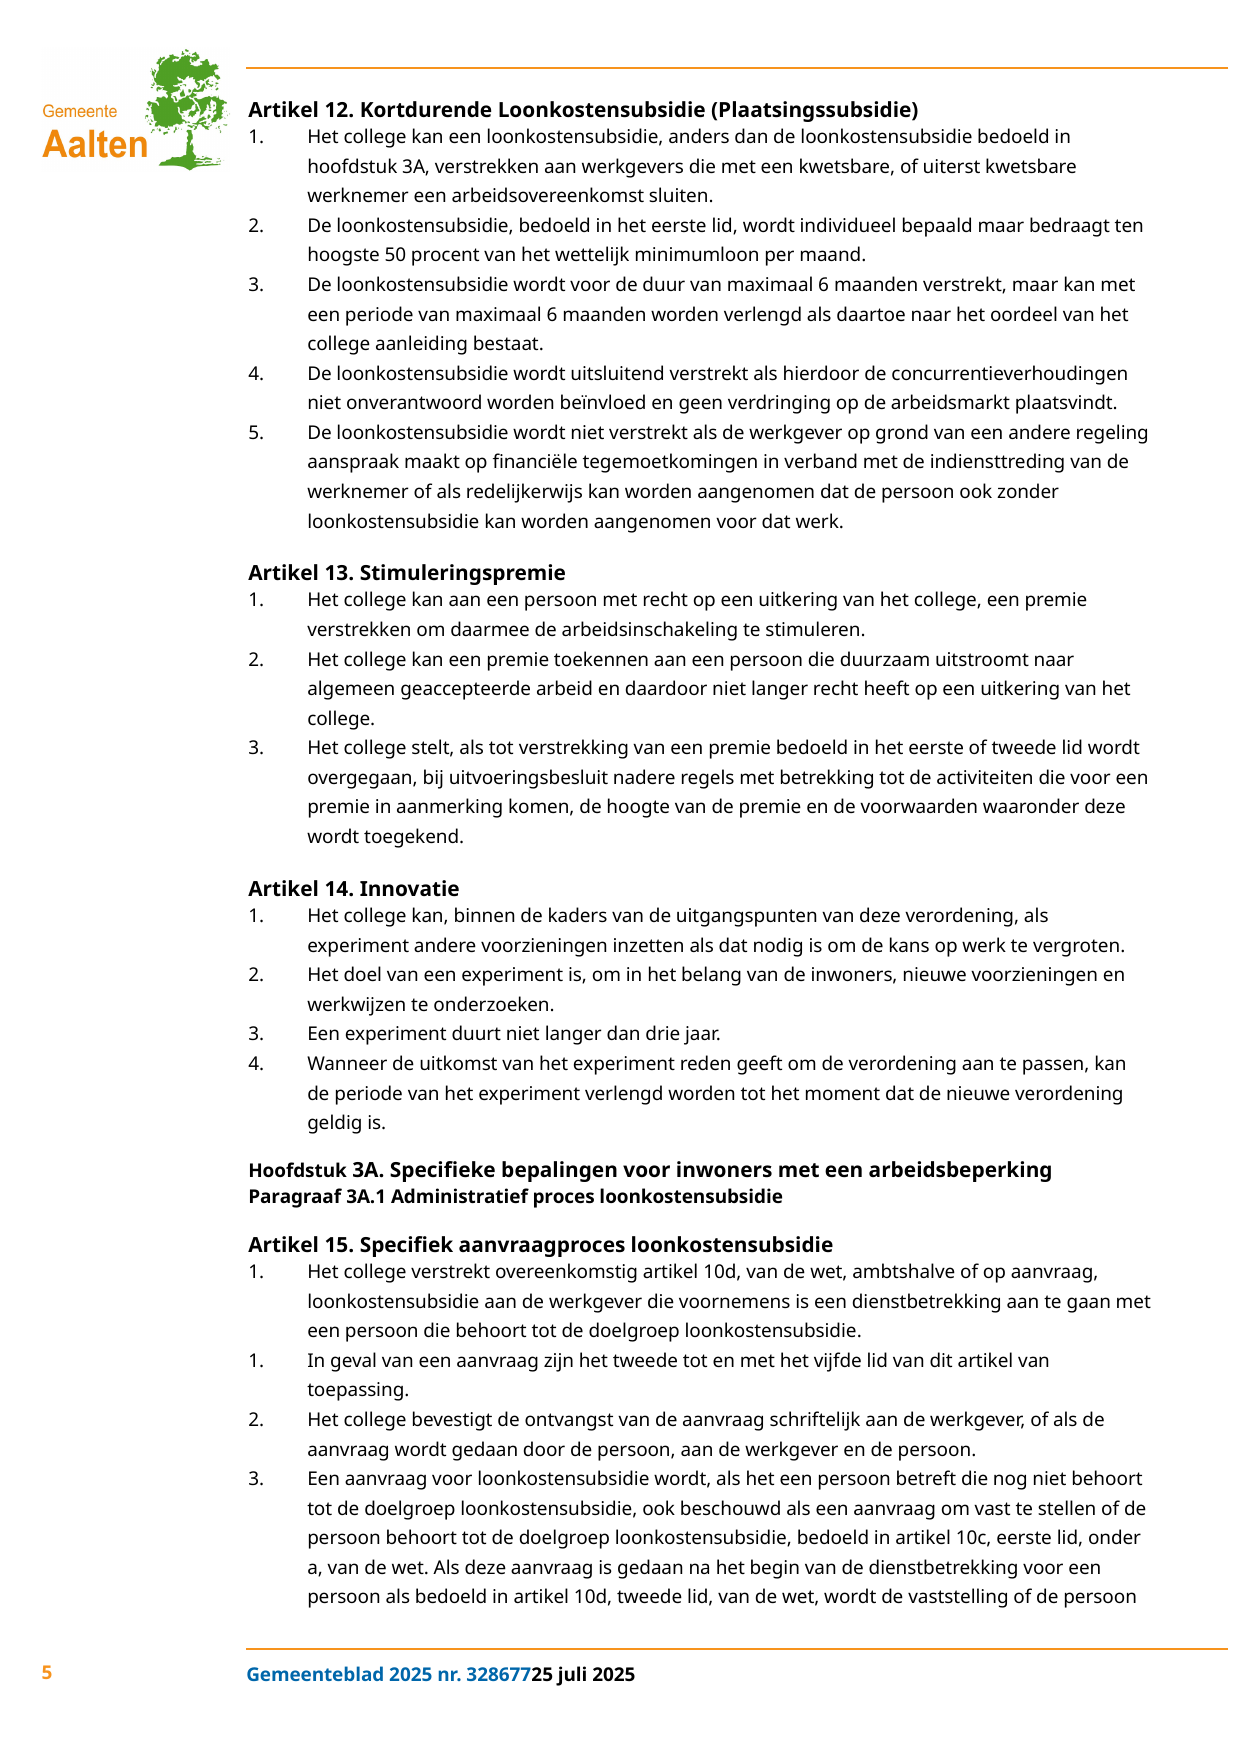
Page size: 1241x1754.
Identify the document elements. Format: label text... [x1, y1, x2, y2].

text Hoofdstuk 3A. Specifieke bepalingen voor inwoners met een arbeidsbeperking [248, 1155, 1152, 1183]
list Het college kan aan een persoon met recht op een uitkering van het college, een premie verstrekken om daarmee de arbeidsinschakeling te stimuleren. [248, 587, 1152, 642]
list Het college verstrekt overeenkomstig artikel 10d, van de wet, ambtshalve of op aanvraag, loonkostensubsidie aan de werkgever die voornemens is een dienstbetrekking aan te gaan met een persoon die behoort tot de doelgroep loonkostensubsidie. [248, 1258, 1152, 1343]
list De loonkostensubsidie wordt niet verstrekt als de werkgever op grond van een andere regeling aanspraak maakt op financiële tegemoetkomingen in verband met de indiensttreding van de werknemer of als redelijkerwijs kan worden aangenomen dat de persoon ook zonder loonkostensubsidie kan worden aangenomen voor dat werk. [248, 419, 1152, 533]
list Een experiment duurt niet langer dan drie jaar. [248, 1021, 1152, 1046]
list Wanneer de uitkomst van het experiment reden geeft om de verordening aan te passen, kan de periode van het experiment verlengd worden tot het moment dat de nieuwe verordening geldig is. [248, 1050, 1152, 1135]
list Het college stelt, als tot verstrekking van een premie bedoeld in het eerste of tweede lid wordt overgegaan, bij uitvoeringsbesluit nadere regels met betrekking tot de activiteiten die voor een premie in aanmerking komen, de hoogte van de premie en de voorwaarden waaronder deze wordt toegekend. [248, 734, 1152, 849]
list De loonkostensubsidie wordt voor de duur van maximaal 6 maanden verstrekt, maar kan met een periode van maximaal 6 maanden worden verlengd als daartoe naar het oordeel van het college aanleiding bestaat. [248, 271, 1152, 356]
list Het college bevestigt de ontvangst van de aanvraag schriftelijk aan de werkgever, of als de aanvraag wordt gedaan door de persoon, aan de werkgever en de persoon. [248, 1406, 1152, 1462]
list Een aanvraag voor loonkostensubsidie wordt, als het een persoon betreft die nog niet behoort tot de doelgroep loonkostensubsidie, ook beschouwd als een aanvraag om vast te stellen of de persoon behoort tot de doelgroep loonkostensubsidie, bedoeld in artikel 10c, eerste lid, onder a, van de wet. Als deze aanvraag is gedaan na het begin van de dienstbetrekking voor een persoon als bedoeld in artikel 10d, tweede lid, van de wet, wordt de vaststelling of de persoon [248, 1465, 1152, 1609]
list De loonkostensubsidie, bedoeld in het eerste lid, wordt individueel bepaald maar bedraagt ten hoogste 50 procent van het wettelijk minimumloon per maand. [248, 212, 1152, 267]
picture [41, 47, 231, 172]
list In geval van een aanvraag zijn het tweede tot en met het vijfde lid van dit artikel van toepassing. [248, 1347, 1152, 1402]
list Het doel van een experiment is, om in het belang van de inwoners, nieuwe voorzieningen en werkwijzen te onderzoeken. [248, 961, 1152, 1017]
text Paragraaf 3A.1 Administratief proces loonkostensubsidie [248, 1183, 1152, 1209]
text Artikel 12. Kortdurende Loonkostensubsidie (Plaatsingssubsidie) [248, 95, 1152, 123]
text Artikel 15. Specifiek aanvraagproces loonkostensubsidie [248, 1230, 1152, 1258]
list Het college kan, binnen de kaders van de uitgangspunten van deze verordening, als experiment andere voorzieningen inzetten als dat nodig is om de kans op werk te vergroten. [248, 902, 1152, 957]
text Artikel 14. Innovatie [248, 874, 1152, 902]
text Artikel 13. Stimuleringspremie [248, 558, 1152, 587]
list De loonkostensubsidie wordt uitsluitend verstrekt als hierdoor de concurrentieverhoudingen niet onverantwoord worden beïnvloed en geen verdringing op de arbeidsmarkt plaatsvindt. [248, 360, 1152, 415]
list Het college kan een premie toekennen aan een persoon die duurzaam uitstroomt naar algemeen geaccepteerde arbeid en daardoor niet langer recht heeft op een uitkering van het college. [248, 646, 1152, 731]
list Het college kan een loonkostensubsidie, anders dan de loonkostensubsidie bedoeld in hoofdstuk 3A, verstrekken aan werkgevers die met een kwetsbare, of uiterst kwetsbare werknemer een arbeidsovereenkomst sluiten. [248, 123, 1152, 208]
